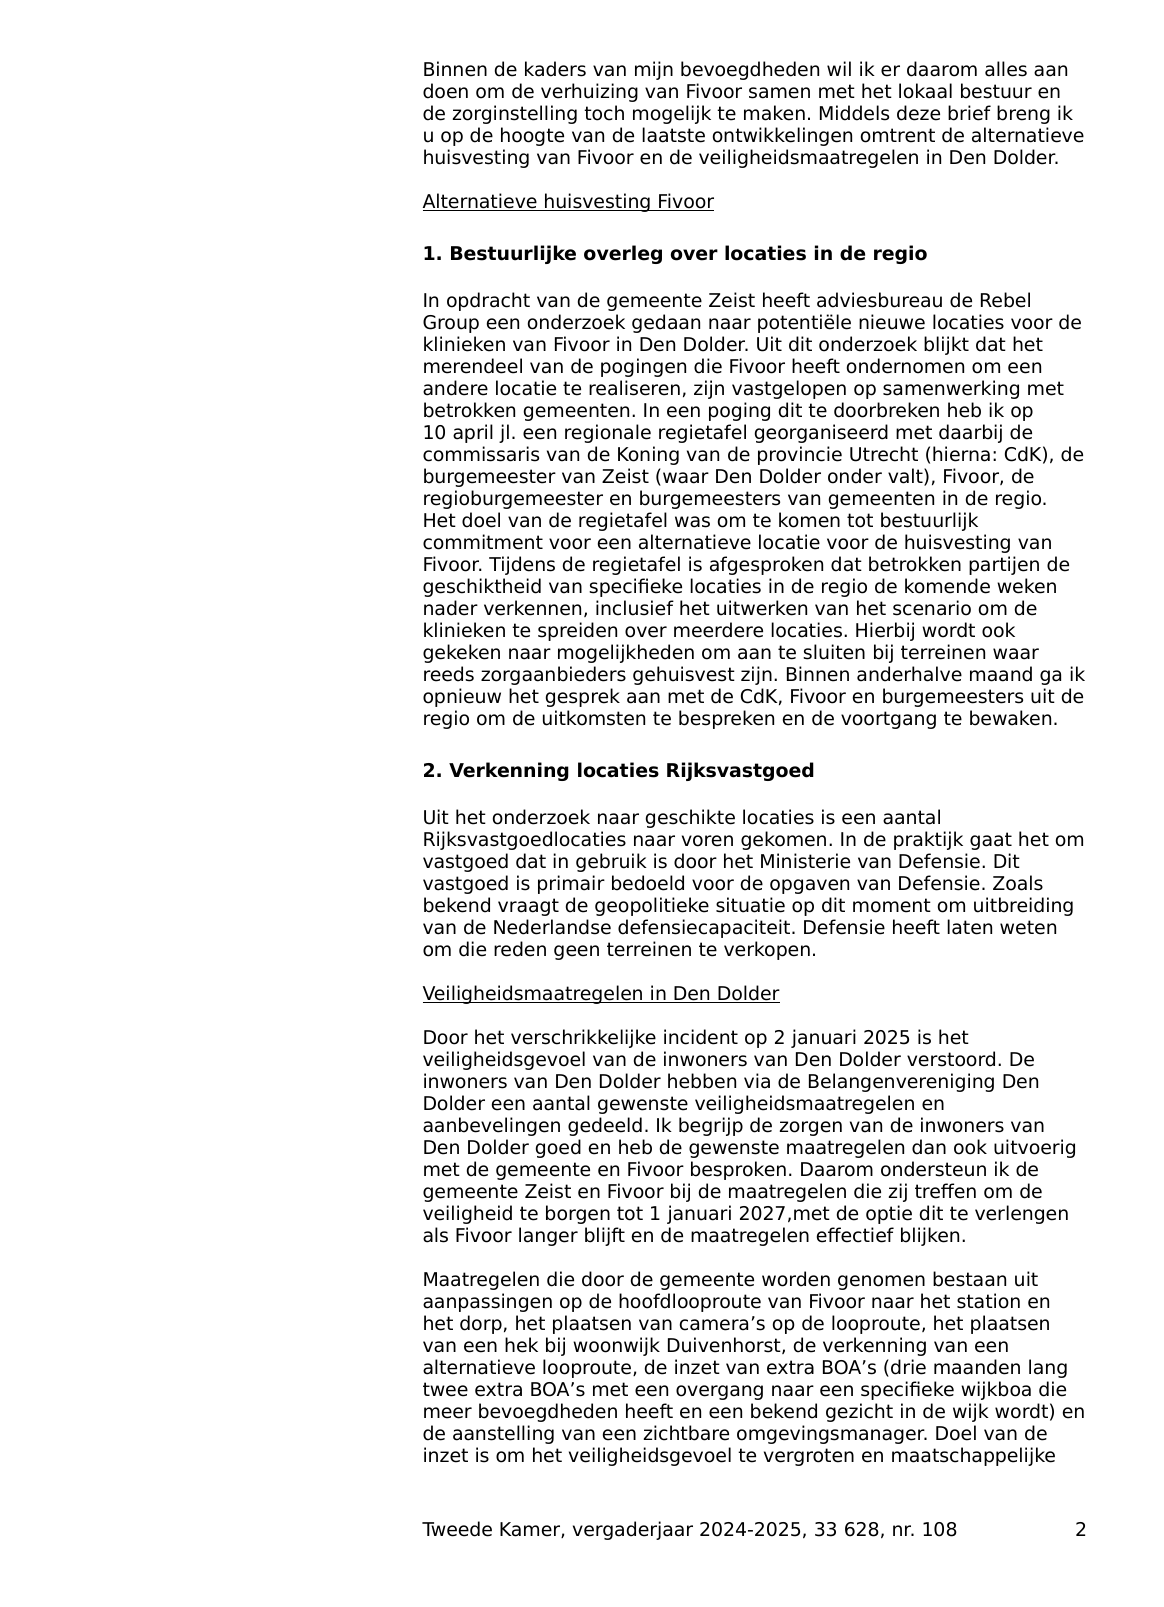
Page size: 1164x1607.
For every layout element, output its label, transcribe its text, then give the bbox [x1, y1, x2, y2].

text Binnen de kaders van mijn bevoegdheden wil ik er daarom alles aan doen om de verhuizing van Fivoor samen met het lokaal bestuur en de zorginstelling toch mogelijk te maken. Middels deze brief breng ik u op de hoogte van de laatste ontwikkelingen omtrent de alternatieve huisvesting van Fivoor en de veiligheidsmaatregelen in Den Dolder. [422, 59, 1087, 169]
text Uit het onderzoek naar geschikte locaties is een aantal Rijksvastgoedlocaties naar voren gekomen. In de praktijk gaat het om vastgoed dat in gebruik is door het Ministerie van Defensie. Dit vastgoed is primair bedoeld voor de opgaven van Defensie. Zoals bekend vraagt de geopolitieke situatie op dit moment om uitbreiding van de Nederlandse defensiecapaciteit. Defensie heeft laten weten om die reden geen terreinen te verkopen. [422, 807, 1087, 961]
subtitle 1. Bestuurlijke overleg over locaties in de regio [422, 243, 1087, 265]
subtitle Alternatieve huisvesting Fivoor [422, 191, 1087, 213]
text Door het verschrikkelijke incident op 2 januari 2025 is het veiligheidsgevoel van de inwoners van Den Dolder verstoord. De inwoners van Den Dolder hebben via de Belangenvereniging Den Dolder een aantal gewenste veiligheidsmaatregelen en aanbevelingen gedeeld. Ik begrijp de zorgen van de inwoners van Den Dolder goed en heb de gewenste maatregelen dan ook uitvoerig met de gemeente en Fivoor besproken. Daarom ondersteun ik de gemeente Zeist en Fivoor bij de maatregelen die zij treffen om de veiligheid te borgen tot 1 januari 2027,met de optie dit te verlengen als Fivoor langer blijft en de maatregelen effectief blijken. [422, 1027, 1087, 1247]
subtitle Veiligheidsmaatregelen in Den Dolder [422, 983, 1087, 1005]
text Maatregelen die door de gemeente worden genomen bestaan uit aanpassingen op de hoofdlooproute van Fivoor naar het station en het dorp, het plaatsen van camera’s op de looproute, het plaatsen van een hek bij woonwijk Duivenhorst, de verkenning van een alternatieve looproute, de inzet van extra BOA’s (drie maanden lang twee extra BOA’s met een overgang naar een specifieke wijkboa die meer bevoegdheden heeft en een bekend gezicht in de wijk wordt) en de aanstelling van een zichtbare omgevingsmanager. Doel van de inzet is om het veiligheidsgevoel te vergroten en maatschappelijke [422, 1269, 1087, 1467]
subtitle 2. Verkenning locaties Rijksvastgoed [422, 760, 1087, 782]
text In opdracht van de gemeente Zeist heeft adviesbureau de Rebel Group een onderzoek gedaan naar potentiële nieuwe locaties voor de klinieken van Fivoor in Den Dolder. Uit dit onderzoek blijkt dat het merendeel van de pogingen die Fivoor heeft ondernomen om een andere locatie te realiseren, zijn vastgelopen op samenwerking met betrokken gemeenten. In een poging dit te doorbreken heb ik op 10 april jl. een regionale regietafel georganiseerd met daarbij de commissaris van de Koning van de provincie Utrecht (hierna: CdK), de burgemeester van Zeist (waar Den Dolder onder valt), Fivoor, de regioburgemeester en burgemeesters van gemeenten in de regio. Het doel van de regietafel was om te komen tot bestuurlijk commitment voor een alternatieve locatie voor de huisvesting van Fivoor. Tijdens de regietafel is afgesproken dat betrokken partijen de geschiktheid van specifieke locaties in de regio de komende weken nader verkennen, inclusief het uitwerken van het scenario om de klinieken te spreiden over meerdere locaties. Hierbij wordt ook gekeken naar mogelijkheden om aan te sluiten bij terreinen waar reeds zorgaanbieders gehuisvest zijn. Binnen anderhalve maand ga ik opnieuw het gesprek aan met de CdK, Fivoor en burgemeesters uit de regio om de uitkomsten te bespreken en de voortgang te bewaken. [422, 290, 1087, 730]
